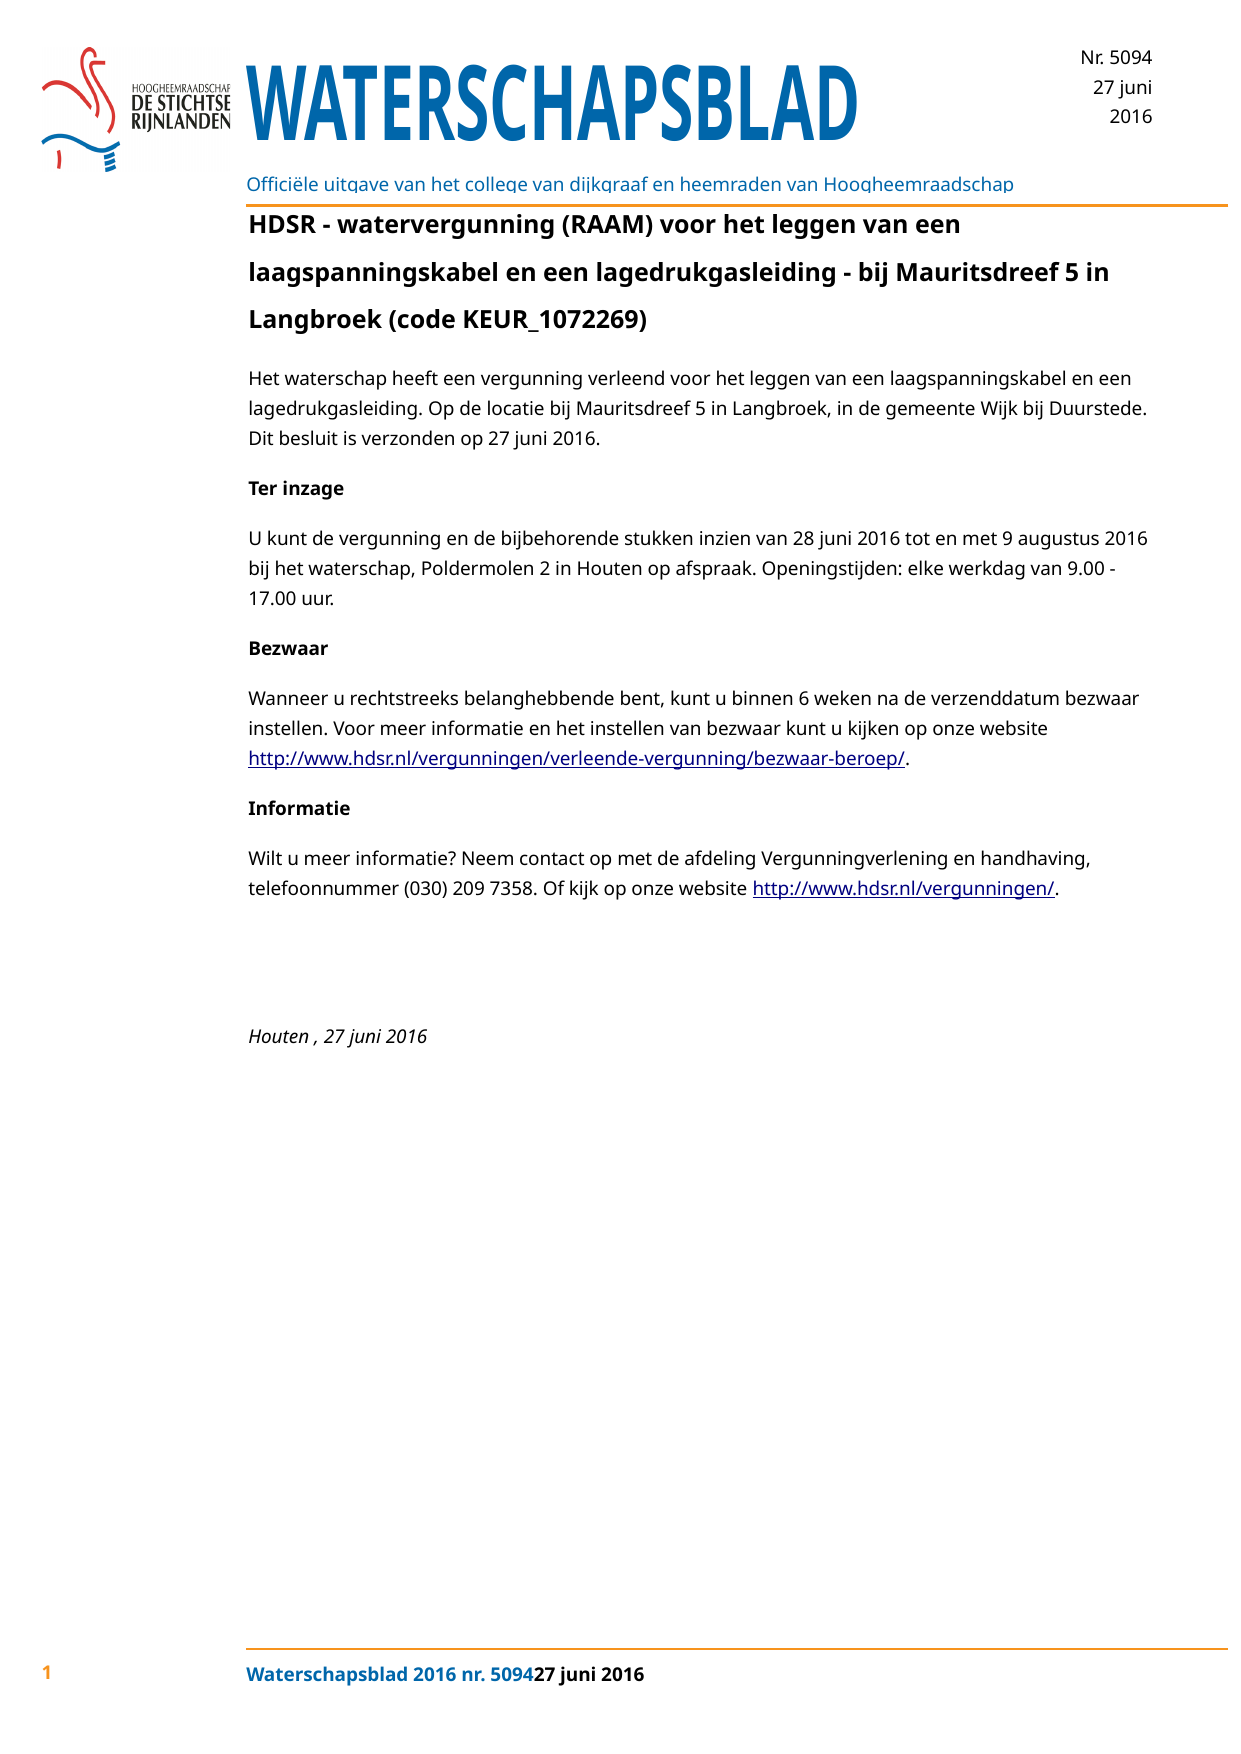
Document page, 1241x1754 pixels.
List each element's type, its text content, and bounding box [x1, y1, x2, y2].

text Het waterschap heeft een vergunning verleend voor het leggen van een laagspanningskabel en een lagedrukgasleiding. Op de locatie bij Mauritsdreef 5 in Langbroek, in de gemeente Wijk bij Duurstede. Dit besluit is verzonden op 27 juni 2016. [248, 366, 1152, 450]
text HDSR - watervergunning (RAAM) voor het leggen van een laagspanningskabel en een lagedrukgasleiding - bij Mauritsdreef 5 in Langbroek (code KEUR_1072269) [248, 207, 1152, 336]
text Wanneer u rechtstreeks belanghebbende bent, kunt u binnen 6 weken na de verzenddatum bezwaar instellen. Voor meer informatie en het instellen van bezwaar kunt u kijken op onze website http://www.hdsr.nl/vergunningen/verleende-vergunning/bezwaar-beroep/. [248, 686, 1152, 770]
text U kunt de vergunning en de bijbehorende stukken inzien van 28 juni 2016 tot en met 9 augustus 2016 bij het waterschap, Poldermolen 2 in Houten op afspraak. Openingstijden: elke werkdag van 9.00 - 17.00 uur. [248, 526, 1152, 610]
text Ter inzage [248, 475, 1152, 501]
text Wilt u meer informatie? Neem contact op met de afdeling Vergunningverlening en handhaving, telefoonnummer (030) 209 7358. Of kijk op onze website http://www.hdsr.nl/vergunningen/. [248, 846, 1152, 901]
picture [41, 47, 231, 172]
text Bezwaar [248, 635, 1152, 661]
text Houten , 27 juni 2016 [248, 1024, 1152, 1049]
text Informatie [248, 795, 1152, 821]
